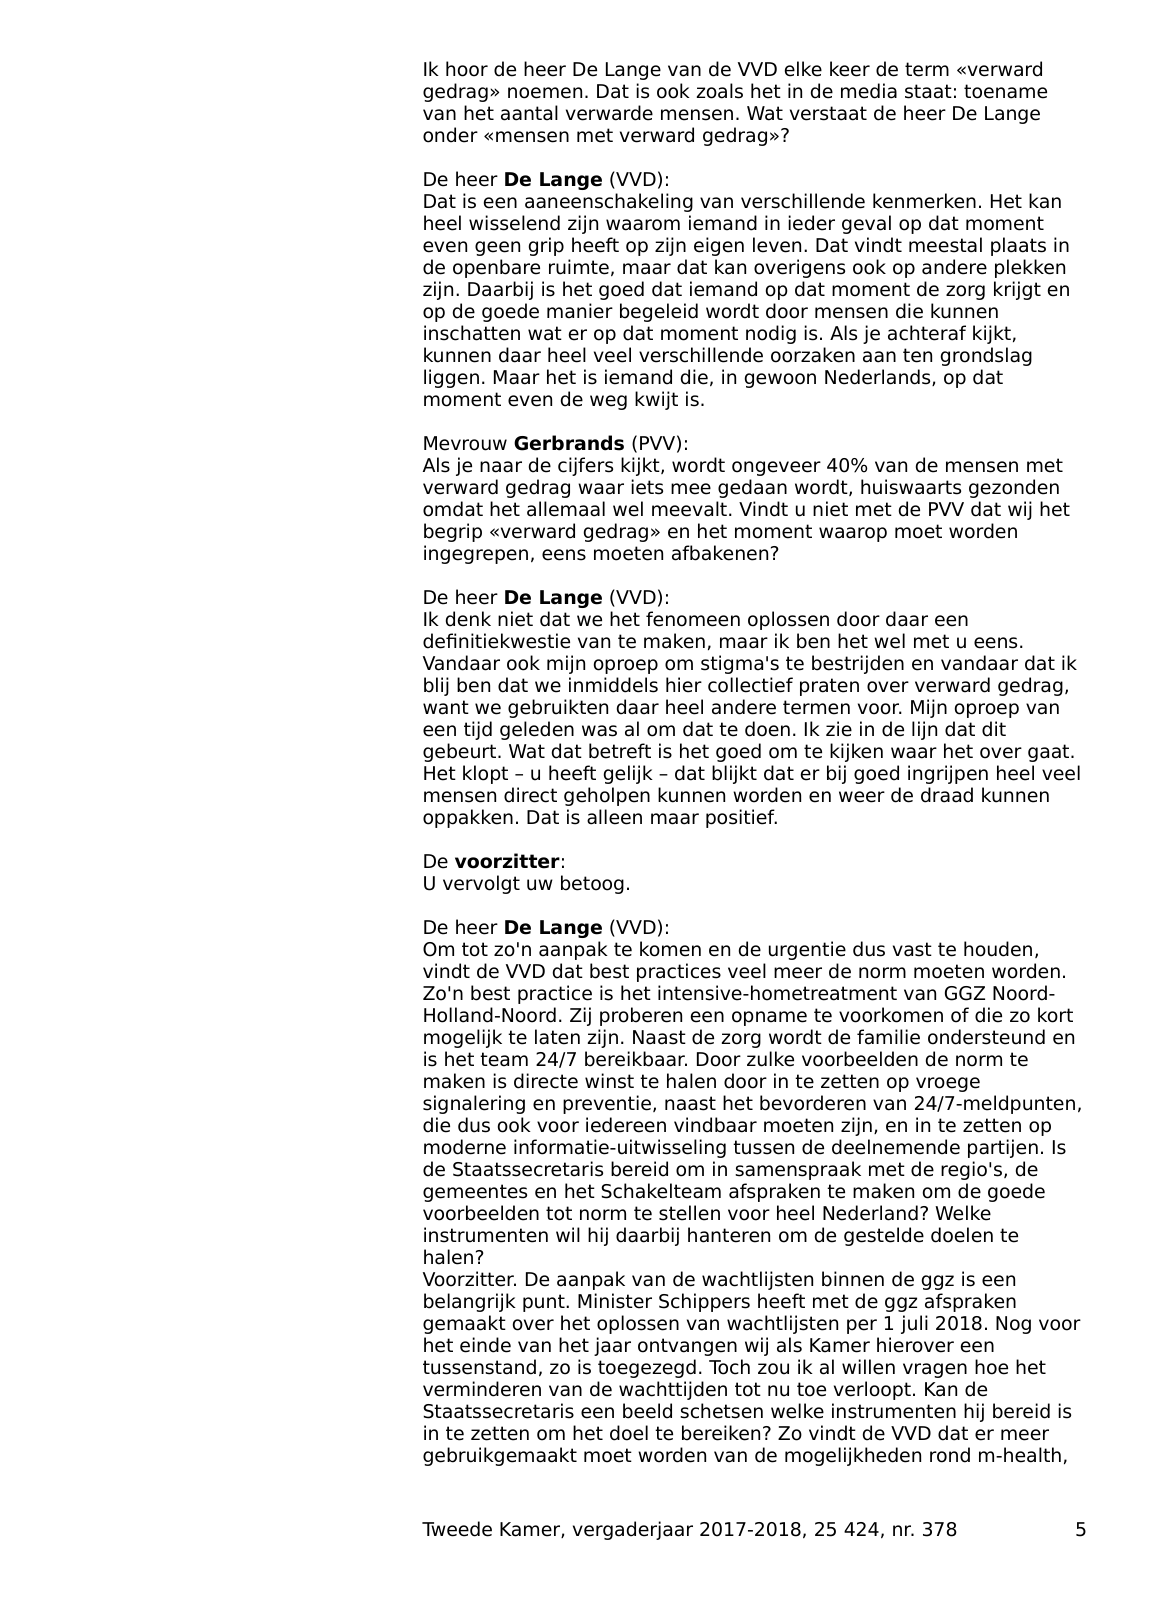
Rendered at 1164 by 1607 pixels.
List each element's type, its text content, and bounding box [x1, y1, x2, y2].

text Dat is een aaneenschakeling van verschillende kenmerken. Het kan heel wisselend zijn waarom iemand in ieder geval op dat moment even geen grip heeft op zijn eigen leven. Dat vindt meestal plaats in de openbare ruimte, maar dat kan overigens ook op andere plekken zijn. Daarbij is het goed dat iemand op dat moment de zorg krijgt en op de goede manier begeleid wordt door mensen die kunnen inschatten wat er op dat moment nodig is. Als je achteraf kijkt, kunnen daar heel veel verschillende oorzaken aan ten grondslag liggen. Maar het is iemand die, in gewoon Nederlands, op dat moment even de weg kwijt is. [422, 191, 1087, 411]
text U vervolgt uw betoog. [422, 873, 1087, 895]
text Mevrouw Gerbrands (PVV): [422, 433, 1087, 455]
text De heer De Lange (VVD): [422, 587, 1087, 609]
text De heer De Lange (VVD): [422, 917, 1087, 939]
text Ik hoor de heer De Lange van de VVD elke keer de term «verward gedrag» noemen. Dat is ook zoals het in de media staat: toename van het aantal verwarde mensen. Wat verstaat de heer De Lange onder «mensen met verward gedrag»? [422, 59, 1087, 147]
text De heer De Lange (VVD): [422, 169, 1087, 191]
text Om tot zo'n aanpak te komen en de urgentie dus vast te houden, vindt de VVD dat best practices veel meer de norm moeten worden. Zo'n best practice is het intensive-hometreatment van GGZ Noord-Holland-Noord. Zij proberen een opname te voorkomen of die zo kort mogelijk te laten zijn. Naast de zorg wordt de familie ondersteund en is het team 24/7 bereikbaar. Door zulke voorbeelden de norm te maken is directe winst te halen door in te zetten op vroege signalering en preventie, naast het bevorderen van 24/7-meldpunten, die dus ook voor iedereen vindbaar moeten zijn, en in te zetten op moderne informatie-uitwisseling tussen de deelnemende partijen. Is de Staatssecretaris bereid om in samenspraak met de regio's, de gemeentes en het Schakelteam afspraken te maken om de goede voorbeelden tot norm te stellen voor heel Nederland? Welke instrumenten wil hij daarbij hanteren om de gestelde doelen te halen? [422, 939, 1087, 1269]
text Als je naar de cijfers kijkt, wordt ongeveer 40% van de mensen met verward gedrag waar iets mee gedaan wordt, huiswaarts gezonden omdat het allemaal wel meevalt. Vindt u niet met de PVV dat wij het begrip «verward gedrag» en het moment waarop moet worden ingegrepen, eens moeten afbakenen? [422, 455, 1087, 565]
text Ik denk niet dat we het fenomeen oplossen door daar een definitiekwestie van te maken, maar ik ben het wel met u eens. Vandaar ook mijn oproep om stigma's te bestrijden en vandaar dat ik blij ben dat we inmiddels hier collectief praten over verward gedrag, want we gebruikten daar heel andere termen voor. Mijn oproep van een tijd geleden was al om dat te doen. Ik zie in de lijn dat dit gebeurt. Wat dat betreft is het goed om te kijken waar het over gaat. Het klopt – u heeft gelijk – dat blijkt dat er bij goed ingrijpen heel veel mensen direct geholpen kunnen worden en weer de draad kunnen oppakken. Dat is alleen maar positief. [422, 609, 1087, 829]
text De voorzitter: [422, 851, 1087, 873]
text Voorzitter. De aanpak van de wachtlijsten binnen de ggz is een belangrijk punt. Minister Schippers heeft met de ggz afspraken gemaakt over het oplossen van wachtlijsten per 1 juli 2018. Nog voor het einde van het jaar ontvangen wij als Kamer hierover een tussenstand, zo is toegezegd. Toch zou ik al willen vragen hoe het verminderen van de wachttijden tot nu toe verloopt. Kan de Staatssecretaris een beeld schetsen welke instrumenten hij bereid is in te zetten om het doel te bereiken? Zo vindt de VVD dat er meer gebruikgemaakt moet worden van de mogelijkheden rond m-health, [422, 1269, 1087, 1467]
